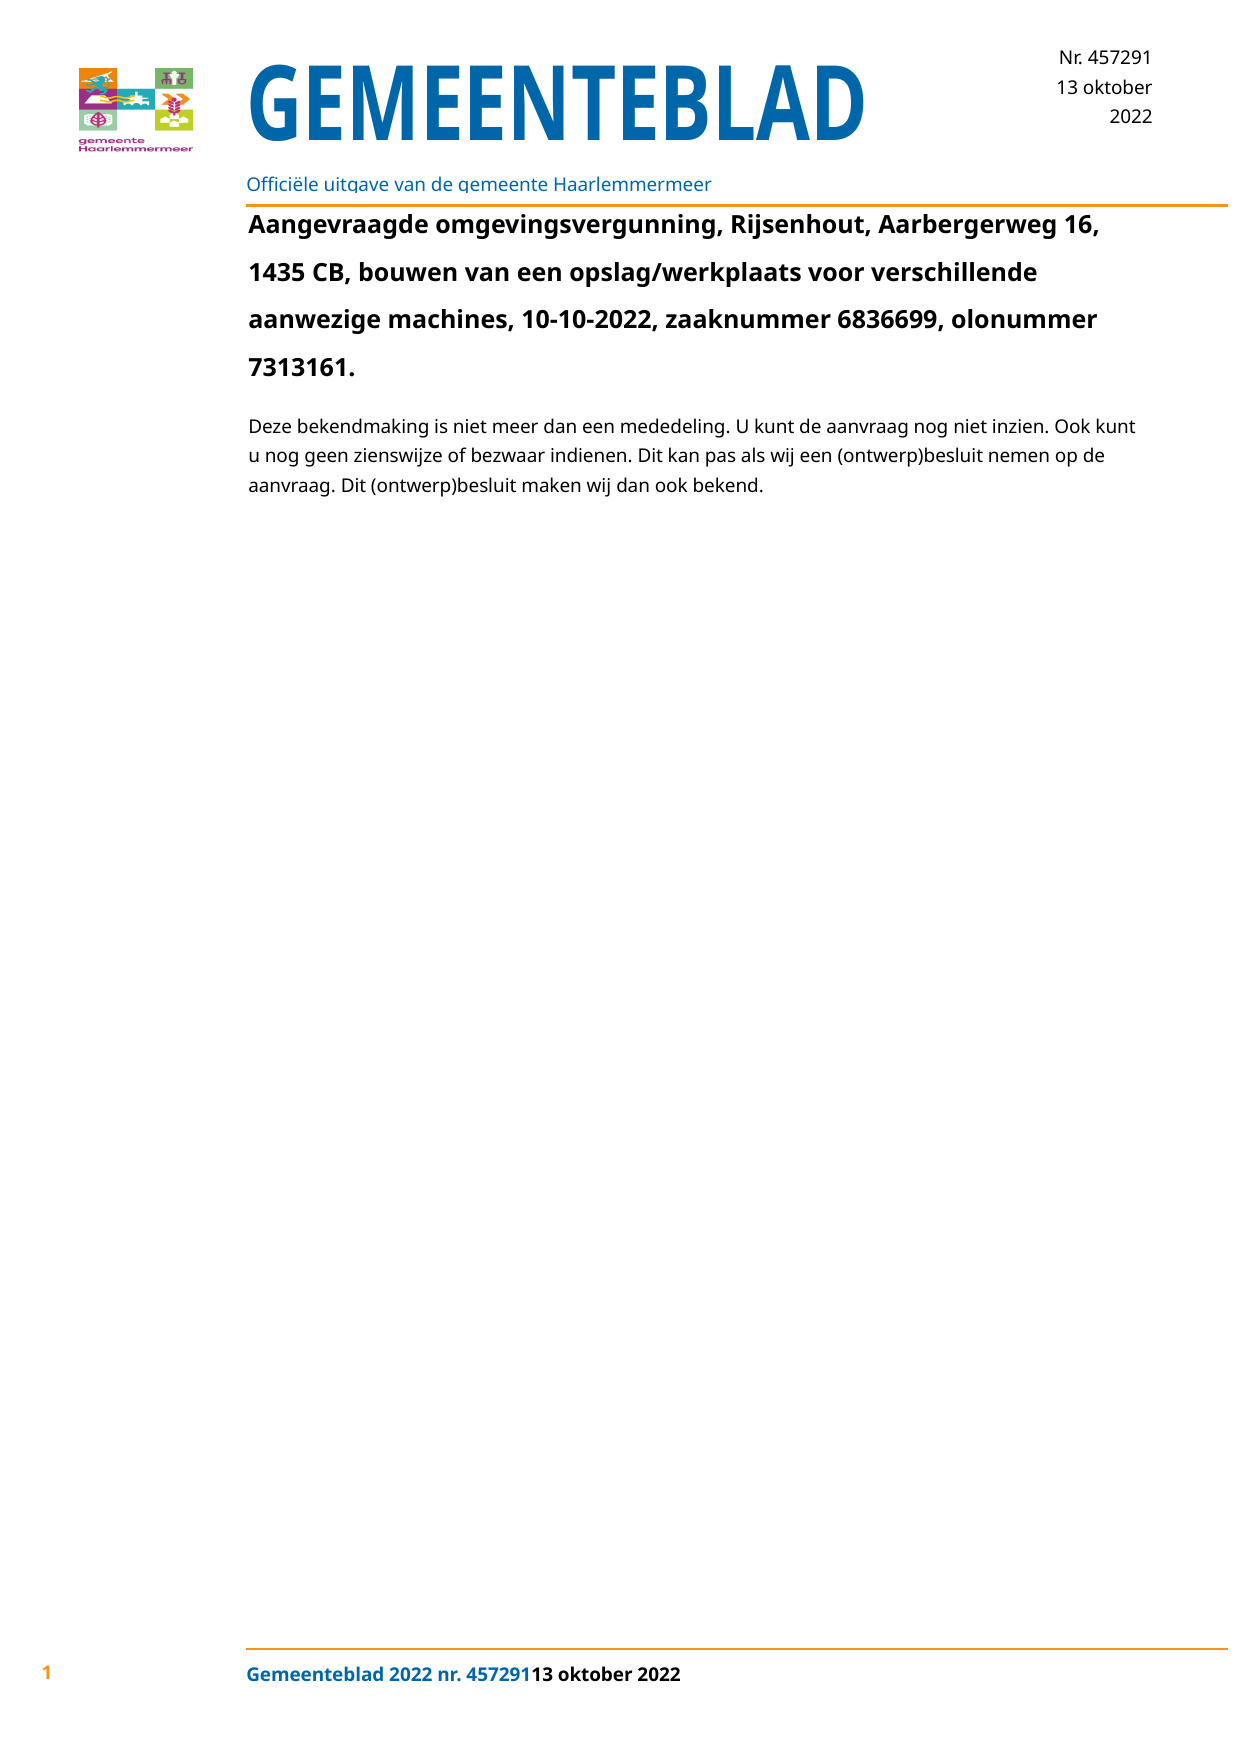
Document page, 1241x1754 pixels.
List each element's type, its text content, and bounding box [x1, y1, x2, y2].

text Aangevraagde omgevingsvergunning, Rijsenhout, Aarbergerweg 16, 1435 CB, bouwen van een opslag/werkplaats voor verschillende aanwezige machines, 10-10-2022, zaaknummer 6836699, olonummer 7313161. [248, 207, 1152, 384]
picture [41, 47, 231, 172]
text Deze bekendmaking is niet meer dan een mededeling. U kunt de aanvraag nog niet inzien. Ook kunt u nog geen zienswijze of bezwaar indienen. Dit kan pas als wij een (ontwerp)besluit nemen op de aanvraag. Dit (ontwerp)besluit maken wij dan ook bekend. [248, 413, 1152, 498]
